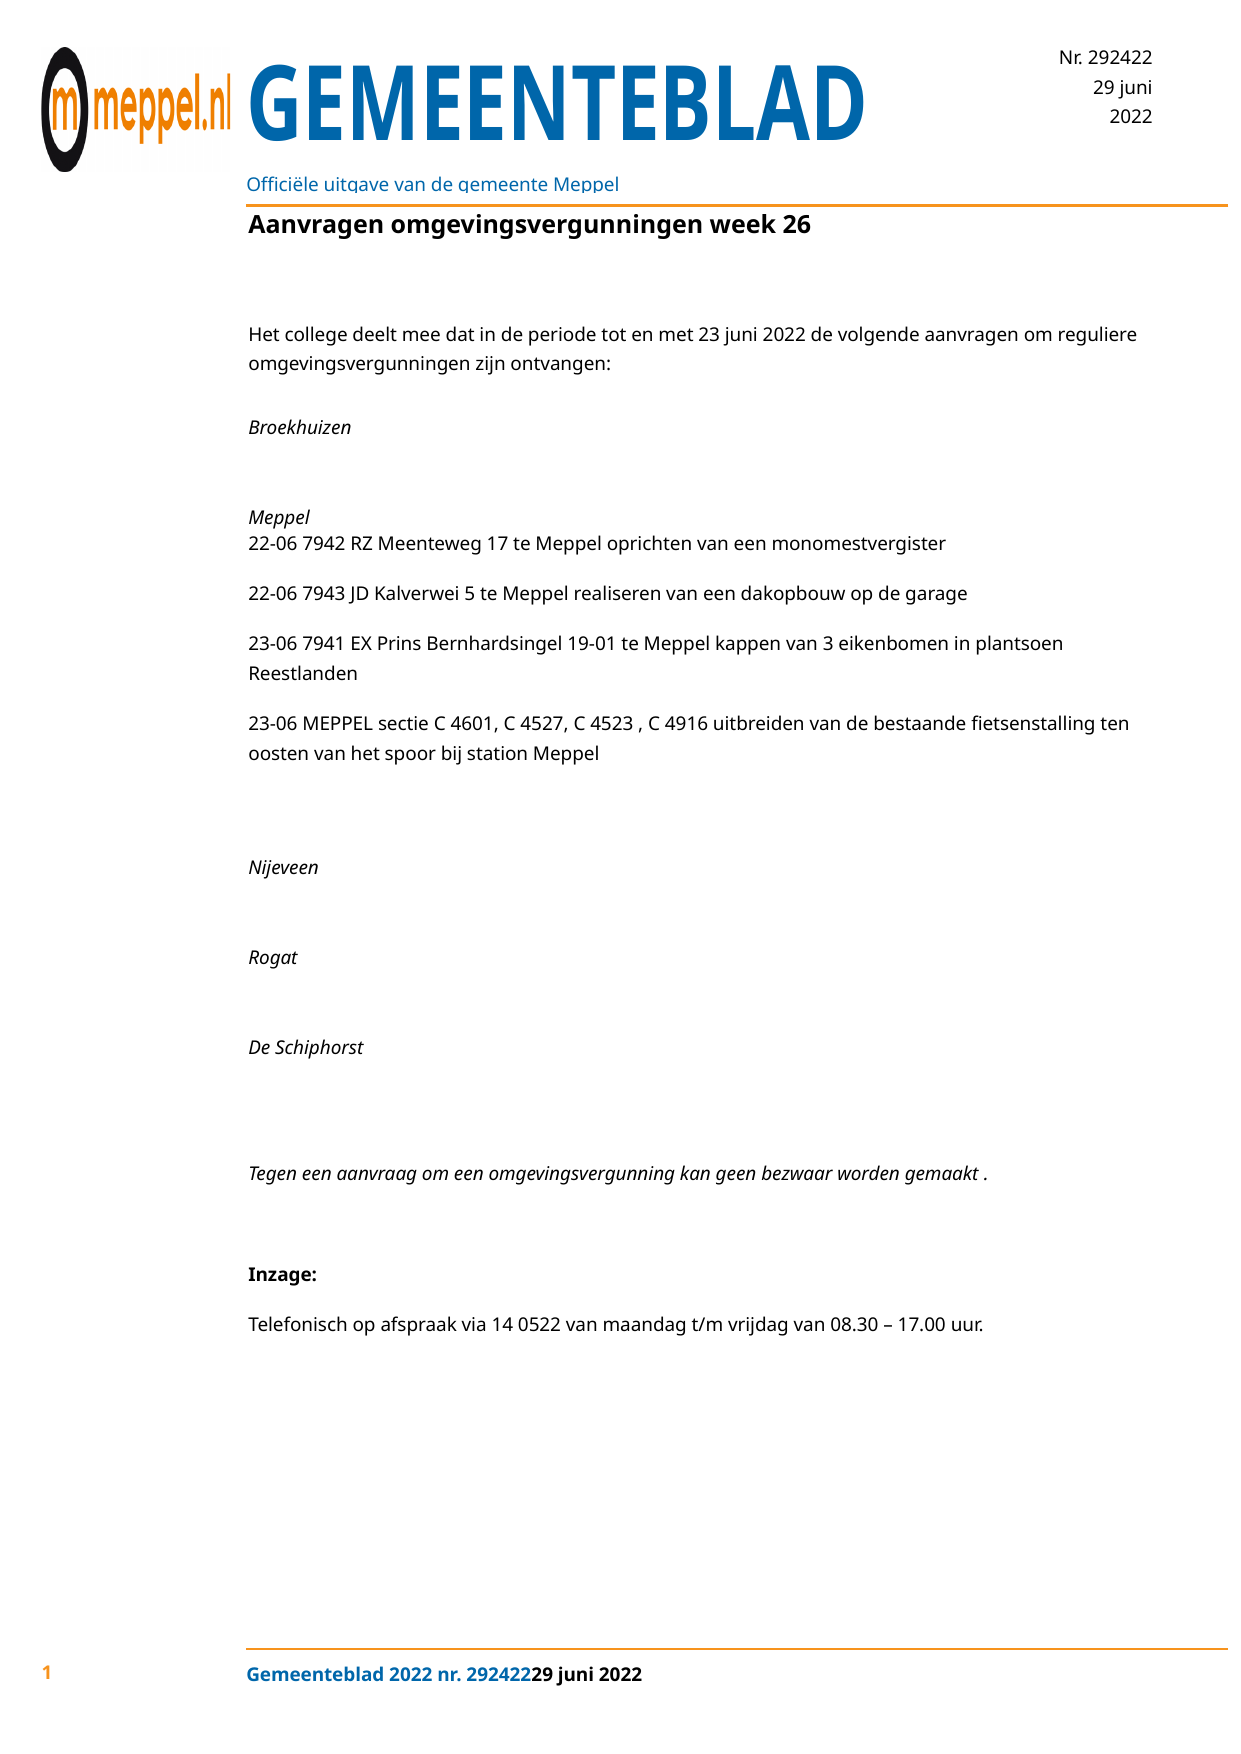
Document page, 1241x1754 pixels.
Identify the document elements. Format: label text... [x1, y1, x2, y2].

text Rogat [248, 944, 1152, 970]
text 23-06 7941 EX Prins Bernhardsingel 19-01 te Meppel kappen van 3 eikenbomen in plantsoen Reestlanden [248, 631, 1152, 686]
text Het college deelt mee dat in de periode tot en met 23 juni 2022 de volgende aanvragen om reguliere omgevingsvergunningen zijn ontvangen: [248, 321, 1152, 376]
text 23-06 MEPPEL sectie C 4601, C 4527, C 4523 , C 4916 uitbreiden van de bestaande fietsenstalling ten oosten van het spoor bij station Meppel [248, 711, 1152, 766]
text Nijeveen [248, 854, 1152, 880]
text Broekhuizen [248, 414, 1152, 440]
text 22-06 7942 RZ Meenteweg 17 te Meppel oprichten van een monomestvergister [248, 530, 1152, 555]
text Tegen een aanvraag om een omgevingsvergunning kan geen bezwaar worden gemaakt . [248, 1160, 1152, 1186]
text 22-06 7943 JD Kalverwei 5 te Meppel realiseren van een dakopbouw op de garage [248, 580, 1152, 606]
picture [41, 47, 231, 172]
text Meppel [248, 504, 1152, 530]
text Aanvragen omgevingsvergunningen week 26 [248, 207, 1152, 241]
text Telefonisch op afspraak via 14 0522 van maandag t/m vrijdag van 08.30 – 17.00 uur. [248, 1312, 1152, 1337]
text De Schiphorst [248, 1034, 1152, 1059]
text Inzage: [248, 1261, 1152, 1287]
